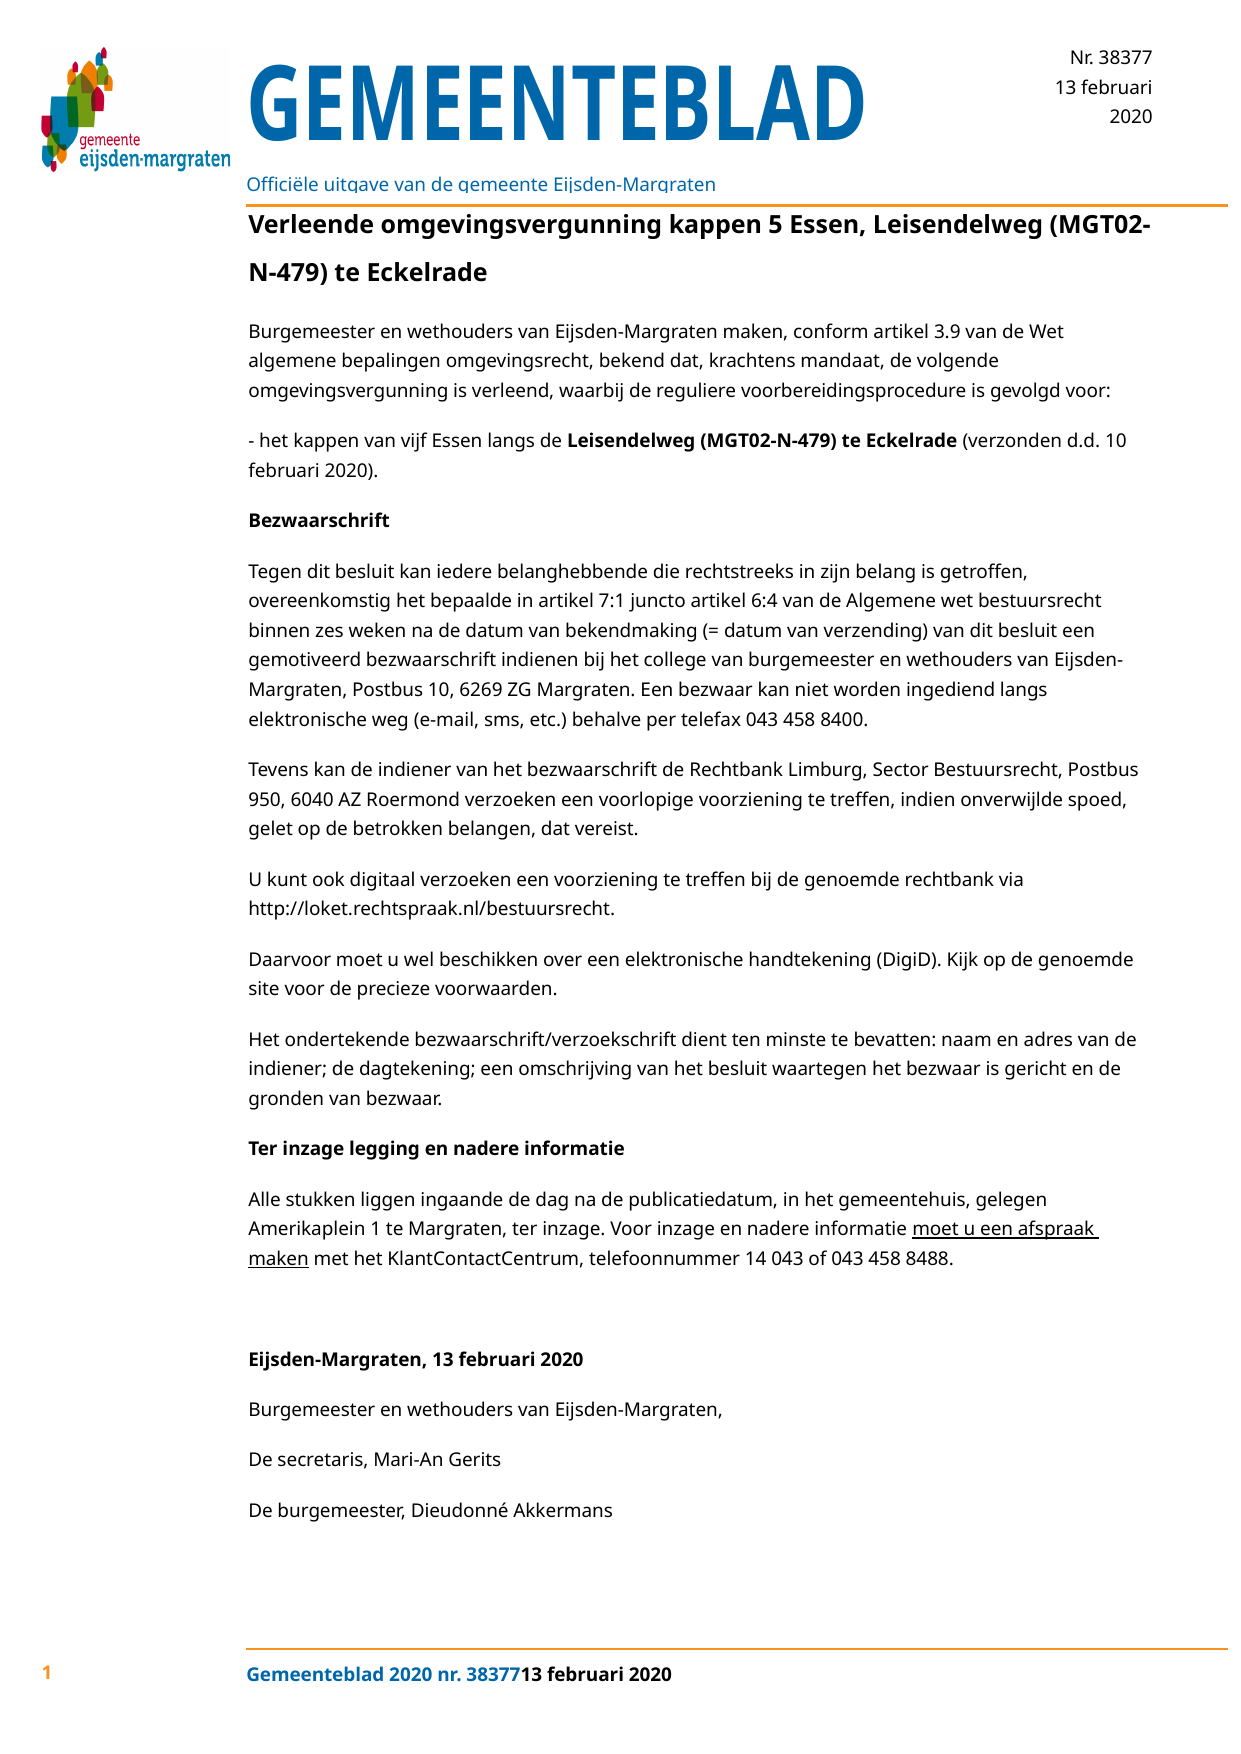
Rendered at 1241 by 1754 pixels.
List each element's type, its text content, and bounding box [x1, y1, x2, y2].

text Tegen dit besluit kan iedere belanghebbende die rechtstreeks in zijn belang is getroffen, overeenkomstig het bepaalde in artikel 7:1 juncto artikel 6:4 van de Algemene wet bestuursrecht binnen zes weken na de datum van bekendmaking (= datum van verzending) van dit besluit een gemotiveerd bezwaarschrift indienen bij het college van burgemeester en wethouders van Eijsden-Margraten, Postbus 10, 6269 ZG Margraten. Een bezwaar kan niet worden ingediend langs elektronische weg (e-mail, sms, etc.) behalve per telefax 043 458 8400. [248, 558, 1152, 732]
text - het kappen van vijf Essen langs de Leisendelweg (MGT02-N-479) te Eckelrade (verzonden d.d. 10 februari 2020). [248, 427, 1152, 483]
text Tevens kan de indiener van het bezwaarschrift de Rechtbank Limburg, Sector Bestuursrecht, Postbus 950, 6040 AZ Roermond verzoeken een voorlopige voorziening te treffen, indien onverwijlde spoed, gelet op de betrokken belangen, dat vereist. [248, 756, 1152, 841]
text Eijsden-Margraten, 13 februari 2020 [248, 1346, 1152, 1372]
text De secretaris, Mari-An Gerits [248, 1447, 1152, 1472]
picture [41, 47, 231, 172]
text Daarvoor moet u wel beschikken over een elektronische handtekening (DigiD). Kijk op de genoemde site voor de precieze voorwaarden. [248, 946, 1152, 1001]
text Burgemeester en wethouders van Eijsden-Margraten maken, conform artikel 3.9 van de Wet algemene bepalingen omgevingsrecht, bekend dat, krachtens mandaat, de volgende omgevingsvergunning is verleend, waarbij de reguliere voorbereidingsprocedure is gevolgd voor: [248, 318, 1152, 403]
text Het ondertekende bezwaarschrift/verzoekschrift dient ten minste te bevatten: naam en adres van de indiener; de dagtekening; een omschrijving van het besluit waartegen het bezwaar is gericht en de gronden van bezwaar. [248, 1026, 1152, 1111]
text U kunt ook digitaal verzoeken een voorziening te treffen bij de genoemde rechtbank via http://loket.rechtspraak.nl/bestuursrecht. [248, 866, 1152, 921]
text Ter inzage legging en nadere informatie [248, 1135, 1152, 1161]
text Bezwaarschrift [248, 507, 1152, 533]
text Verleende omgevingsvergunning kappen 5 Essen, Leisendelweg (MGT02-N-479) te Eckelrade [248, 207, 1152, 288]
text Burgemeester en wethouders van Eijsden-Margraten, [248, 1396, 1152, 1422]
text De burgemeester, Dieudonné Akkermans [248, 1497, 1152, 1523]
text Alle stukken liggen ingaande de dag na de publicatiedatum, in het gemeentehuis, gelegen Amerikaplein 1 te Margraten, ter inzage. Voor inzage en nadere informatie moet u een afspraak maken met het KlantContactCentrum, telefoonnummer 14 043 of 043 458 8488. [248, 1186, 1152, 1271]
